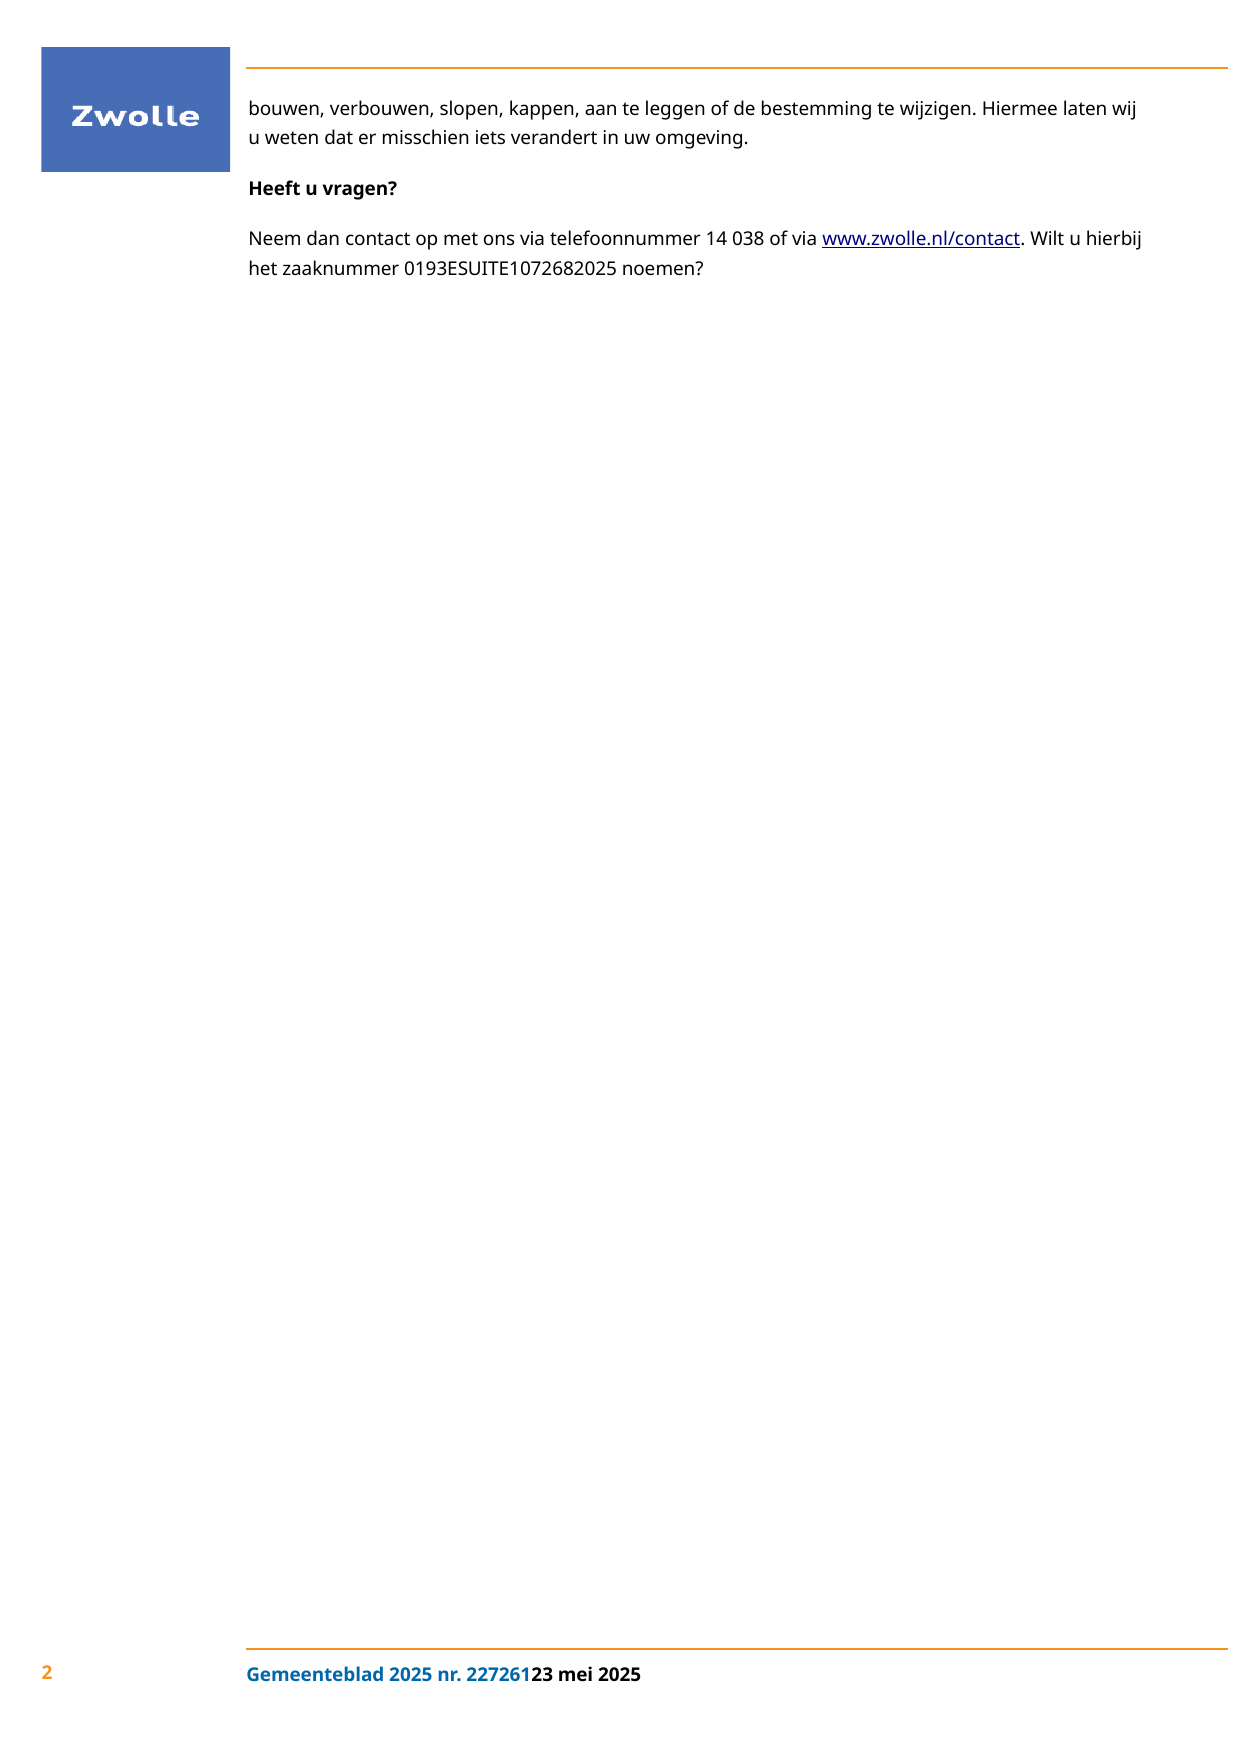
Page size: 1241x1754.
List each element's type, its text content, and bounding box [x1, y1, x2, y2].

picture [41, 47, 231, 172]
text Heeft u vragen? [248, 175, 1152, 201]
text bouwen, verbouwen, slopen, kappen, aan te leggen of de bestemming te wijzigen. Hiermee laten wij u weten dat er misschien iets verandert in uw omgeving. [248, 95, 1152, 150]
text Neem dan contact op met ons via telefoonnummer 14 038 of via www.zwolle.nl/contact. Wilt u hierbij het zaaknummer 0193ESUITE1072682025 noemen? [248, 225, 1152, 281]
